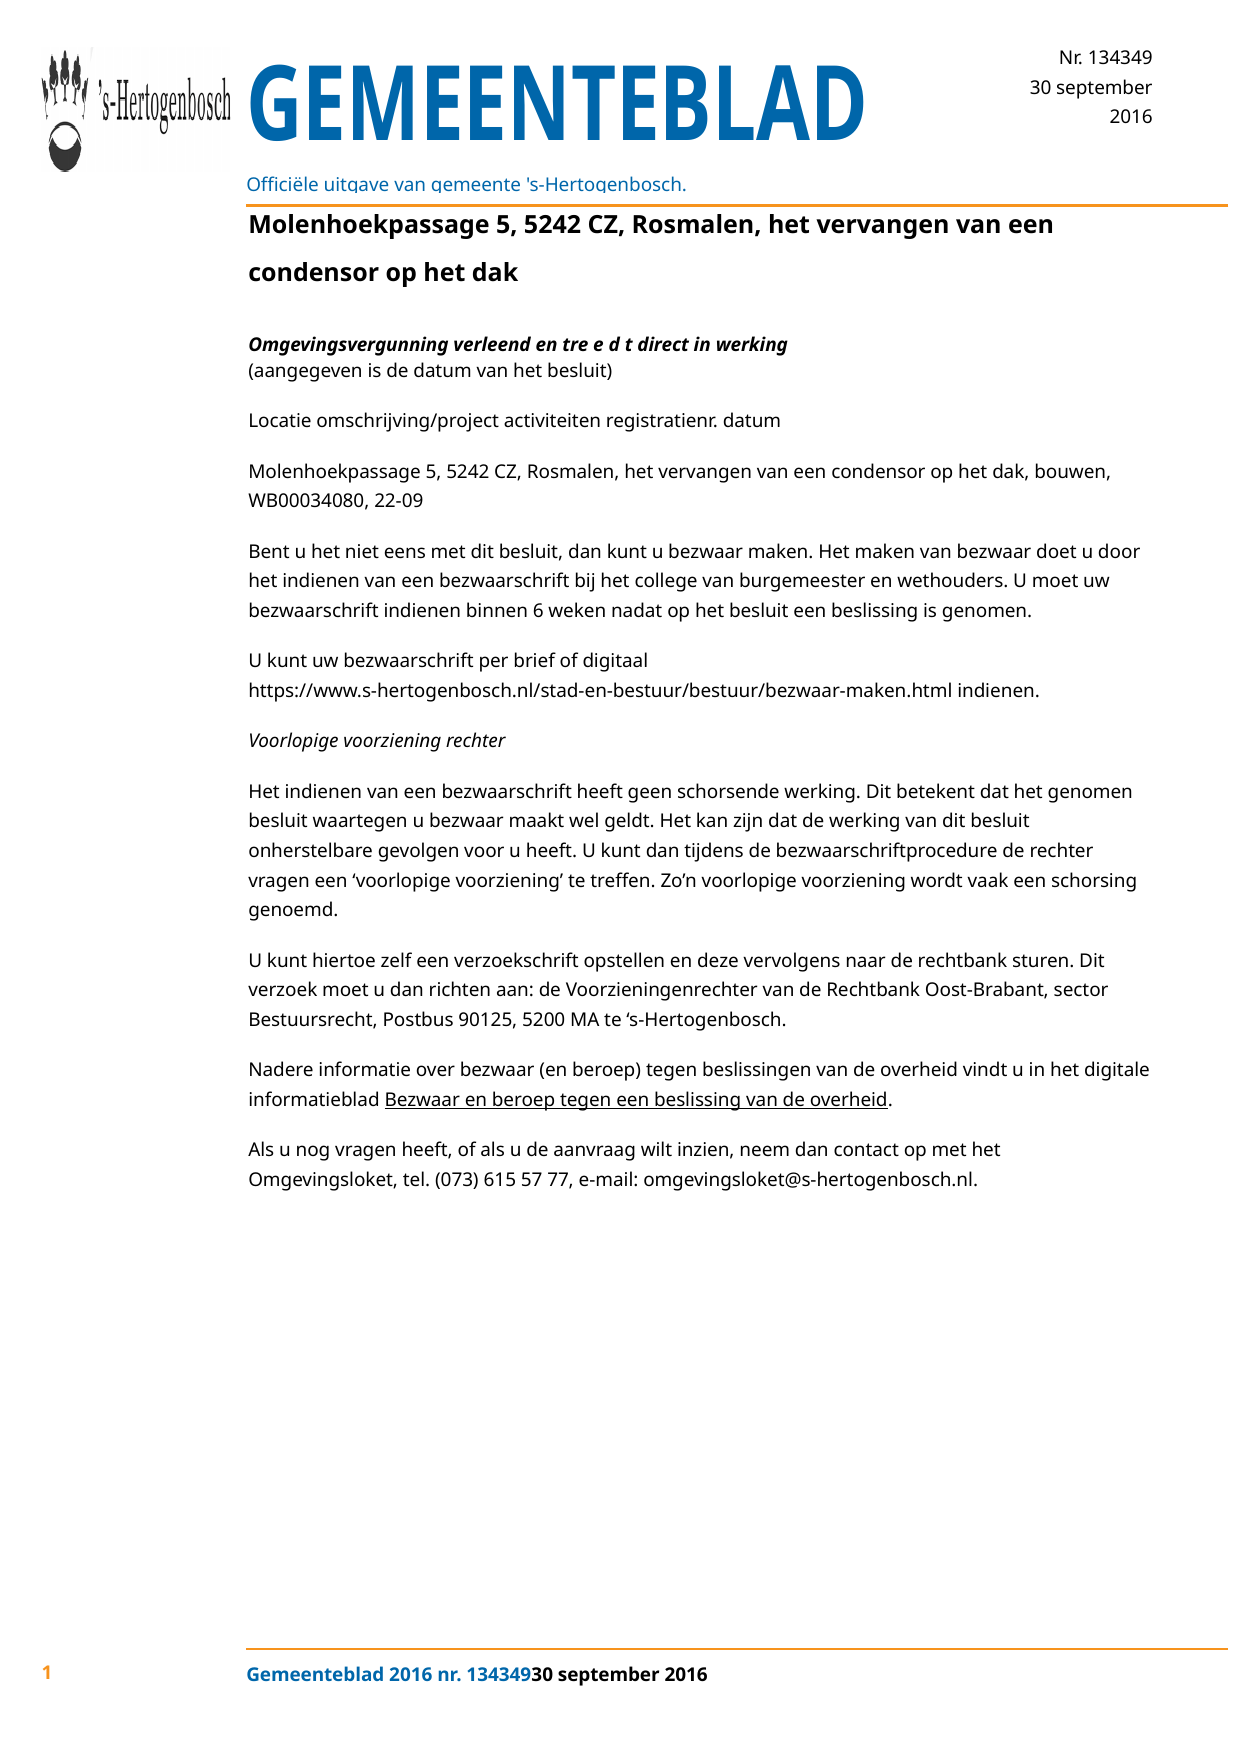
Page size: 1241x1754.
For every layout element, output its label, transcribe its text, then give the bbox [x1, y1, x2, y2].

text Het indienen van een bezwaarschrift heeft geen schorsende werking. Dit betekent dat het genomen besluit waartegen u bezwaar maakt wel geldt. Het kan zijn dat de werking van dit besluit onherstelbare gevolgen voor u heeft. U kunt dan tijdens de bezwaarschriftprocedure de rechter vragen een ‘voorlopige voorziening’ te treffen. Zo’n voorlopige voorziening wordt vaak een schorsing genoemd. [248, 778, 1152, 922]
picture [41, 47, 231, 172]
text Locatie omschrijving/project activiteiten registratienr. datum [248, 408, 1152, 433]
text Molenhoekpassage 5, 5242 CZ, Rosmalen, het vervangen van een condensor op het dak [248, 207, 1152, 288]
text Voorlopige voorziening rechter [248, 728, 1152, 753]
text Als u nog vragen heeft, of als u de aanvraag wilt inzien, neem dan contact op met het Omgevingsloket, tel. (073) 615 57 77, e-mail: omgevingsloket@s-hertogenbosch.nl. [248, 1136, 1152, 1192]
text Omgevingsvergunning verleend en tre e d t direct in werking [248, 331, 1152, 357]
text U kunt uw bezwaarschrift per brief of digitaal https://www.s-hertogenbosch.nl/stad-en-bestuur/bestuur/bezwaar-maken.html indienen. [248, 648, 1152, 703]
text U kunt hiertoe zelf een verzoekschrift opstellen en deze vervolgens naar de rechtbank sturen. Dit verzoek moet u dan richten aan: de Voorzieningenrechter van de Rechtbank Oost-Brabant, sector Bestuursrecht, Postbus 90125, 5200 MA te ‘s-Hertogenbosch. [248, 947, 1152, 1032]
text Molenhoekpassage 5, 5242 CZ, Rosmalen, het vervangen van een condensor op het dak, bouwen, WB00034080, 22-09 [248, 458, 1152, 513]
text Bent u het niet eens met dit besluit, dan kunt u bezwaar maken. Het maken van bezwaar doet u door het indienen van een bezwaarschrift bij het college van burgemeester en wethouders. U moet uw bezwaarschrift indienen binnen 6 weken nadat op het besluit een beslissing is genomen. [248, 538, 1152, 623]
text (aangegeven is de datum van het besluit) [248, 357, 1152, 383]
text Nadere informatie over bezwaar (en beroep) tegen beslissingen van de overheid vindt u in het digitale informatieblad Bezwaar en beroep tegen een beslissing van de overheid. [248, 1056, 1152, 1112]
